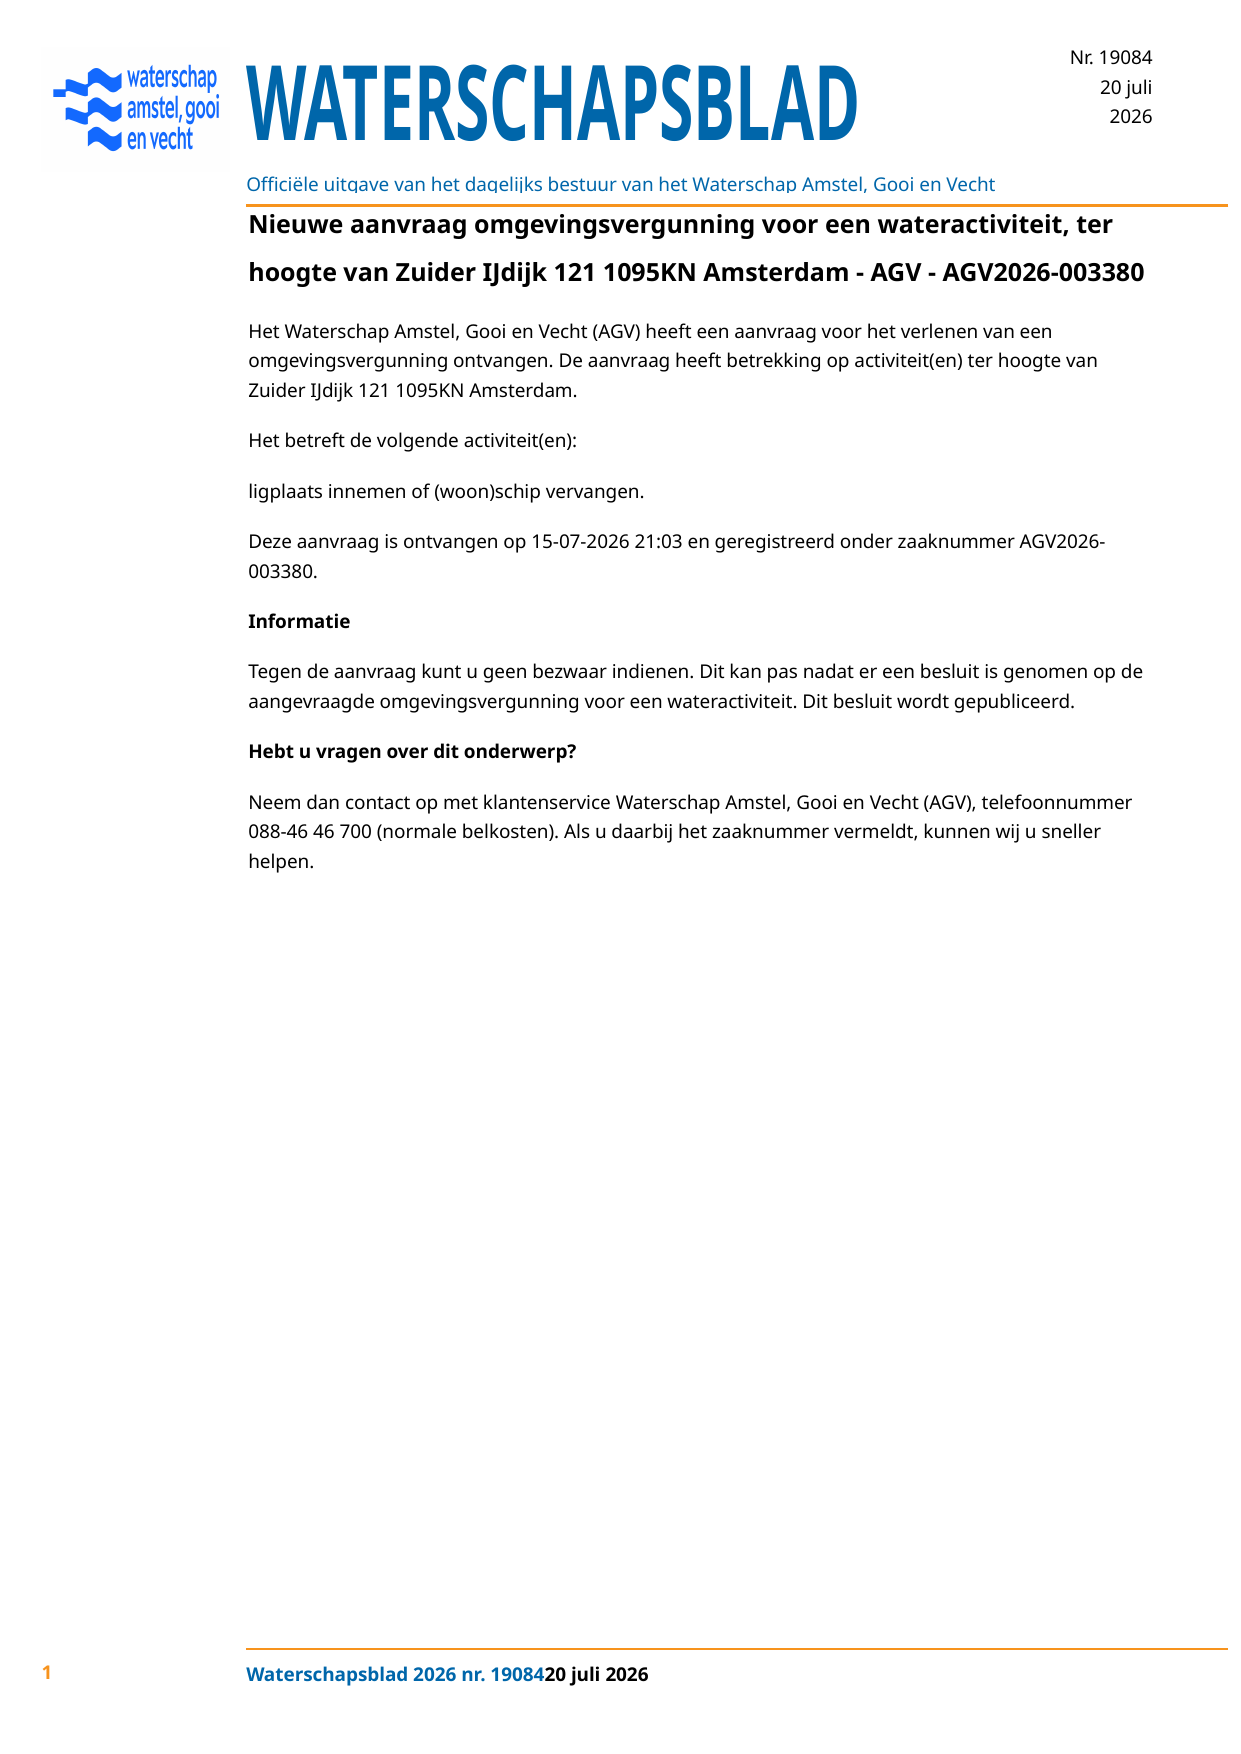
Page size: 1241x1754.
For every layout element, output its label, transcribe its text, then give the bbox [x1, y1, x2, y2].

picture [41, 47, 231, 172]
text Informatie [248, 608, 1152, 634]
text Het Waterschap Amstel, Gooi en Vecht (AGV) heeft een aanvraag voor het verlenen van een omgevingsvergunning ontvangen. De aanvraag heeft betrekking op activiteit(en) ter hoogte van Zuider IJdijk 121 1095KN Amsterdam. [248, 318, 1152, 403]
text Nieuwe aanvraag omgevingsvergunning voor een wateractiviteit, ter hoogte van Zuider IJdijk 121 1095KN Amsterdam - AGV - AGV2026-003380 [248, 207, 1152, 288]
text Deze aanvraag is ontvangen op 15-07-2026 21:03 en geregistreerd onder zaaknummer AGV2026-003380. [248, 528, 1152, 584]
text Hebt u vragen over dit onderwerp? [248, 739, 1152, 764]
text Het betreft de volgende activiteit(en): [248, 427, 1152, 453]
text Neem dan contact op met klantenservice Waterschap Amstel, Gooi en Vecht (AGV), telefoonnummer 088-46 46 700 (normale belkosten). Als u daarbij het zaaknummer vermeldt, kunnen wij u sneller helpen. [248, 789, 1152, 874]
text ligplaats innemen of (woon)schip vervangen. [248, 478, 1152, 504]
text Tegen de aanvraag kunt u geen bezwaar indienen. Dit kan pas nadat er een besluit is genomen op de aangevraagde omgevingsvergunning voor een wateractiviteit. Dit besluit wordt gepubliceerd. [248, 659, 1152, 714]
